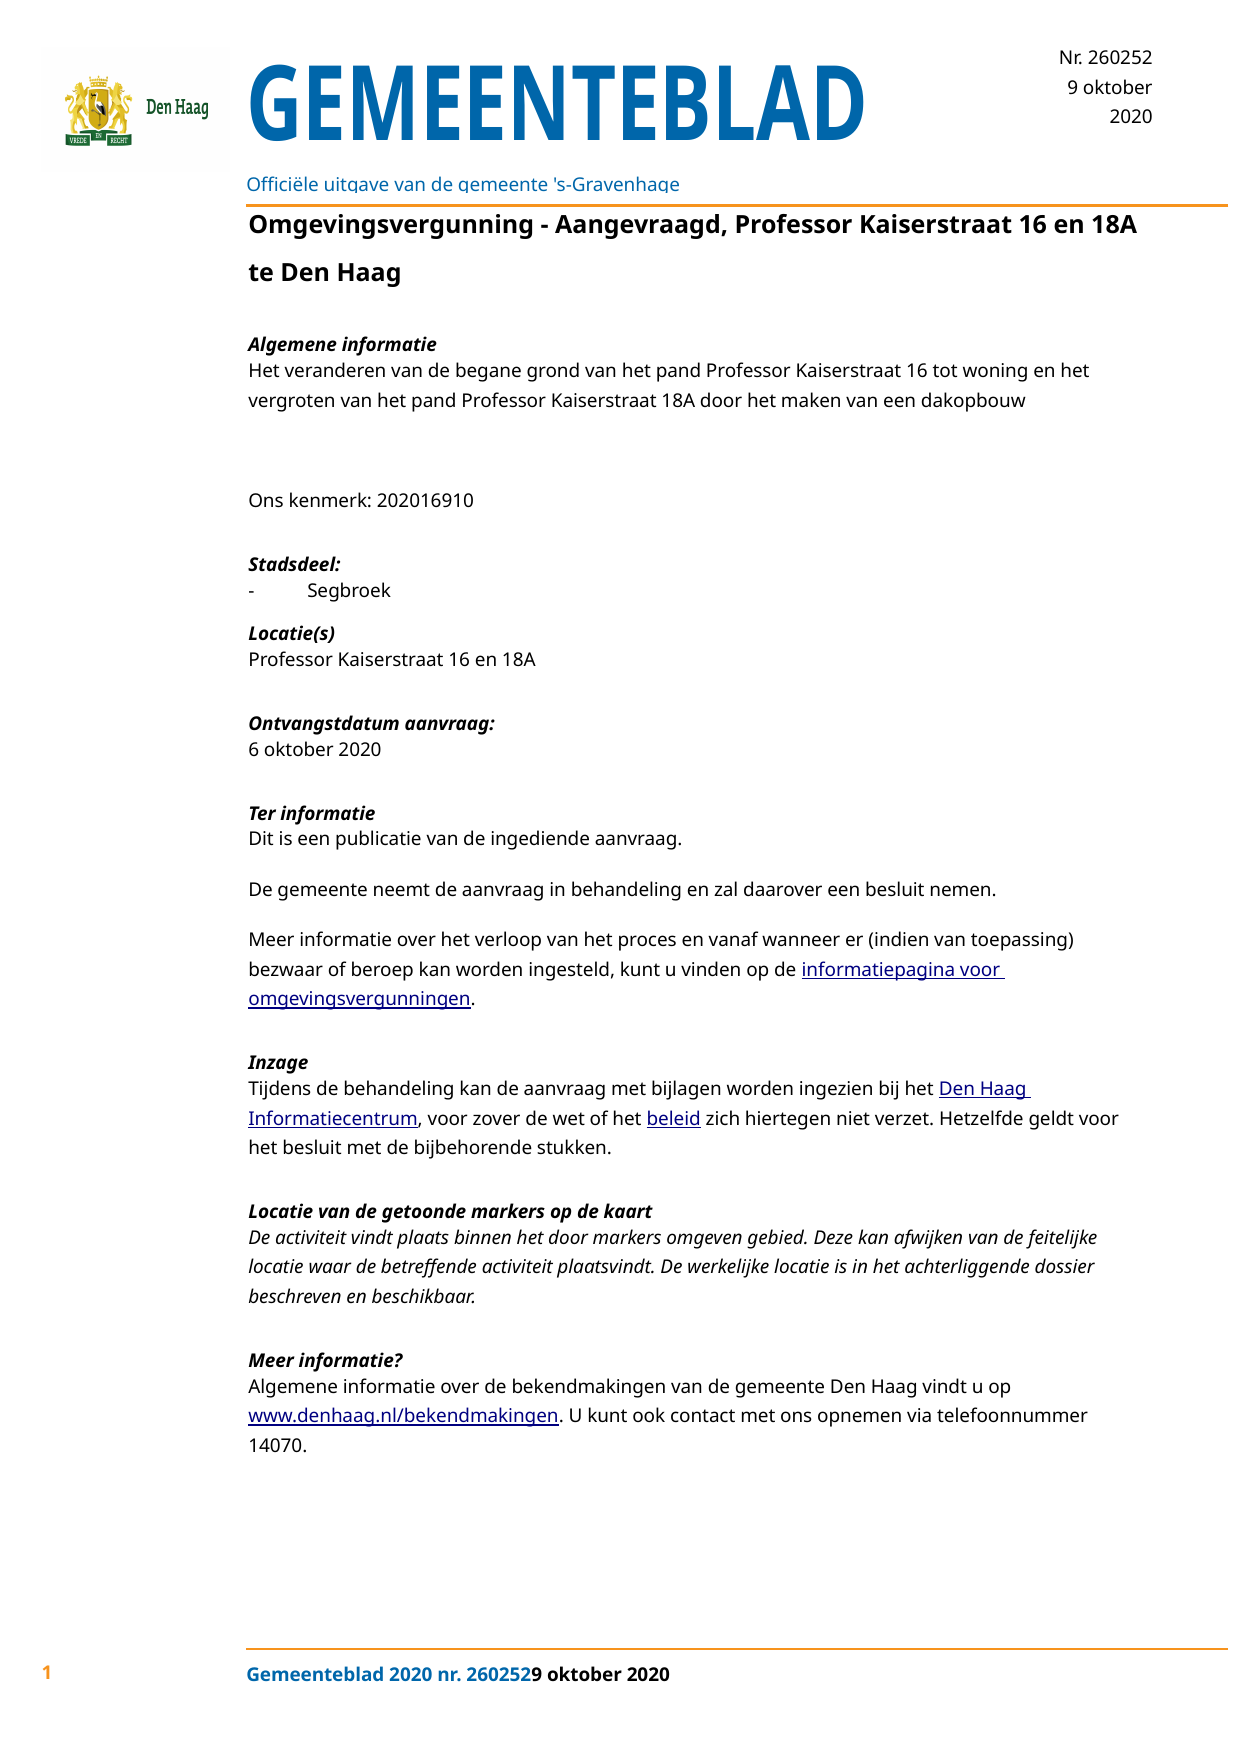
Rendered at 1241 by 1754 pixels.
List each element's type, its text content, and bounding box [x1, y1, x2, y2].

text Omgevingsvergunning - Aangevraagd, Professor Kaiserstraat 16 en 18A te Den Haag [248, 207, 1152, 288]
text Ontvangstdatum aanvraag: [248, 710, 1152, 736]
text Ons kenmerk: 202016910 [248, 488, 1152, 513]
text Professor Kaiserstraat 16 en 18A [248, 646, 1152, 672]
text Meer informatie over het verloop van het proces en vanaf wanneer er (indien van toepassing) bezwaar of beroep kan worden ingesteld, kunt u vinden op de informatiepagina voor omgevingsvergunningen. [248, 926, 1152, 1011]
text Algemene informatie [248, 331, 1152, 357]
text 6 oktober 2020 [248, 736, 1152, 762]
text Tijdens de behandeling kan de aanvraag met bijlagen worden ingezien bij het Den Haag Informatiecentrum, voor zover de wet of het beleid zich hiertegen niet verzet. Hetzelfde geldt voor het besluit met de bijbehorende stukken. [248, 1075, 1152, 1160]
list Segbroek [248, 577, 1152, 603]
text De activiteit vindt plaats binnen het door markers omgeven gebied. Deze kan afwijken van de feitelijke locatie waar de betreffende activiteit plaatsvindt. De werkelijke locatie is in het achterliggende dossier beschreven en beschikbaar. [248, 1224, 1152, 1309]
text Inzage [248, 1049, 1152, 1075]
text Ter informatie [248, 800, 1152, 826]
text Dit is een publicatie van de ingediende aanvraag. [248, 826, 1152, 851]
text Locatie(s) [248, 620, 1152, 646]
text Stadsdeel: [248, 552, 1152, 577]
picture [41, 47, 231, 172]
text Locatie van de getoonde markers op de kaart [248, 1198, 1152, 1224]
text Het veranderen van de begane grond van het pand Professor Kaiserstraat 16 tot woning en het vergroten van het pand Professor Kaiserstraat 18A door het maken van een dakopbouw [248, 357, 1152, 412]
text Algemene informatie over de bekendmakingen van de gemeente Den Haag vindt u op www.denhaag.nl/bekendmakingen. U kunt ook contact met ons opnemen via telefoonnummer 14070. [248, 1373, 1152, 1458]
text Meer informatie? [248, 1347, 1152, 1373]
text De gemeente neemt de aanvraag in behandeling en zal daarover een besluit nemen. [248, 876, 1152, 902]
